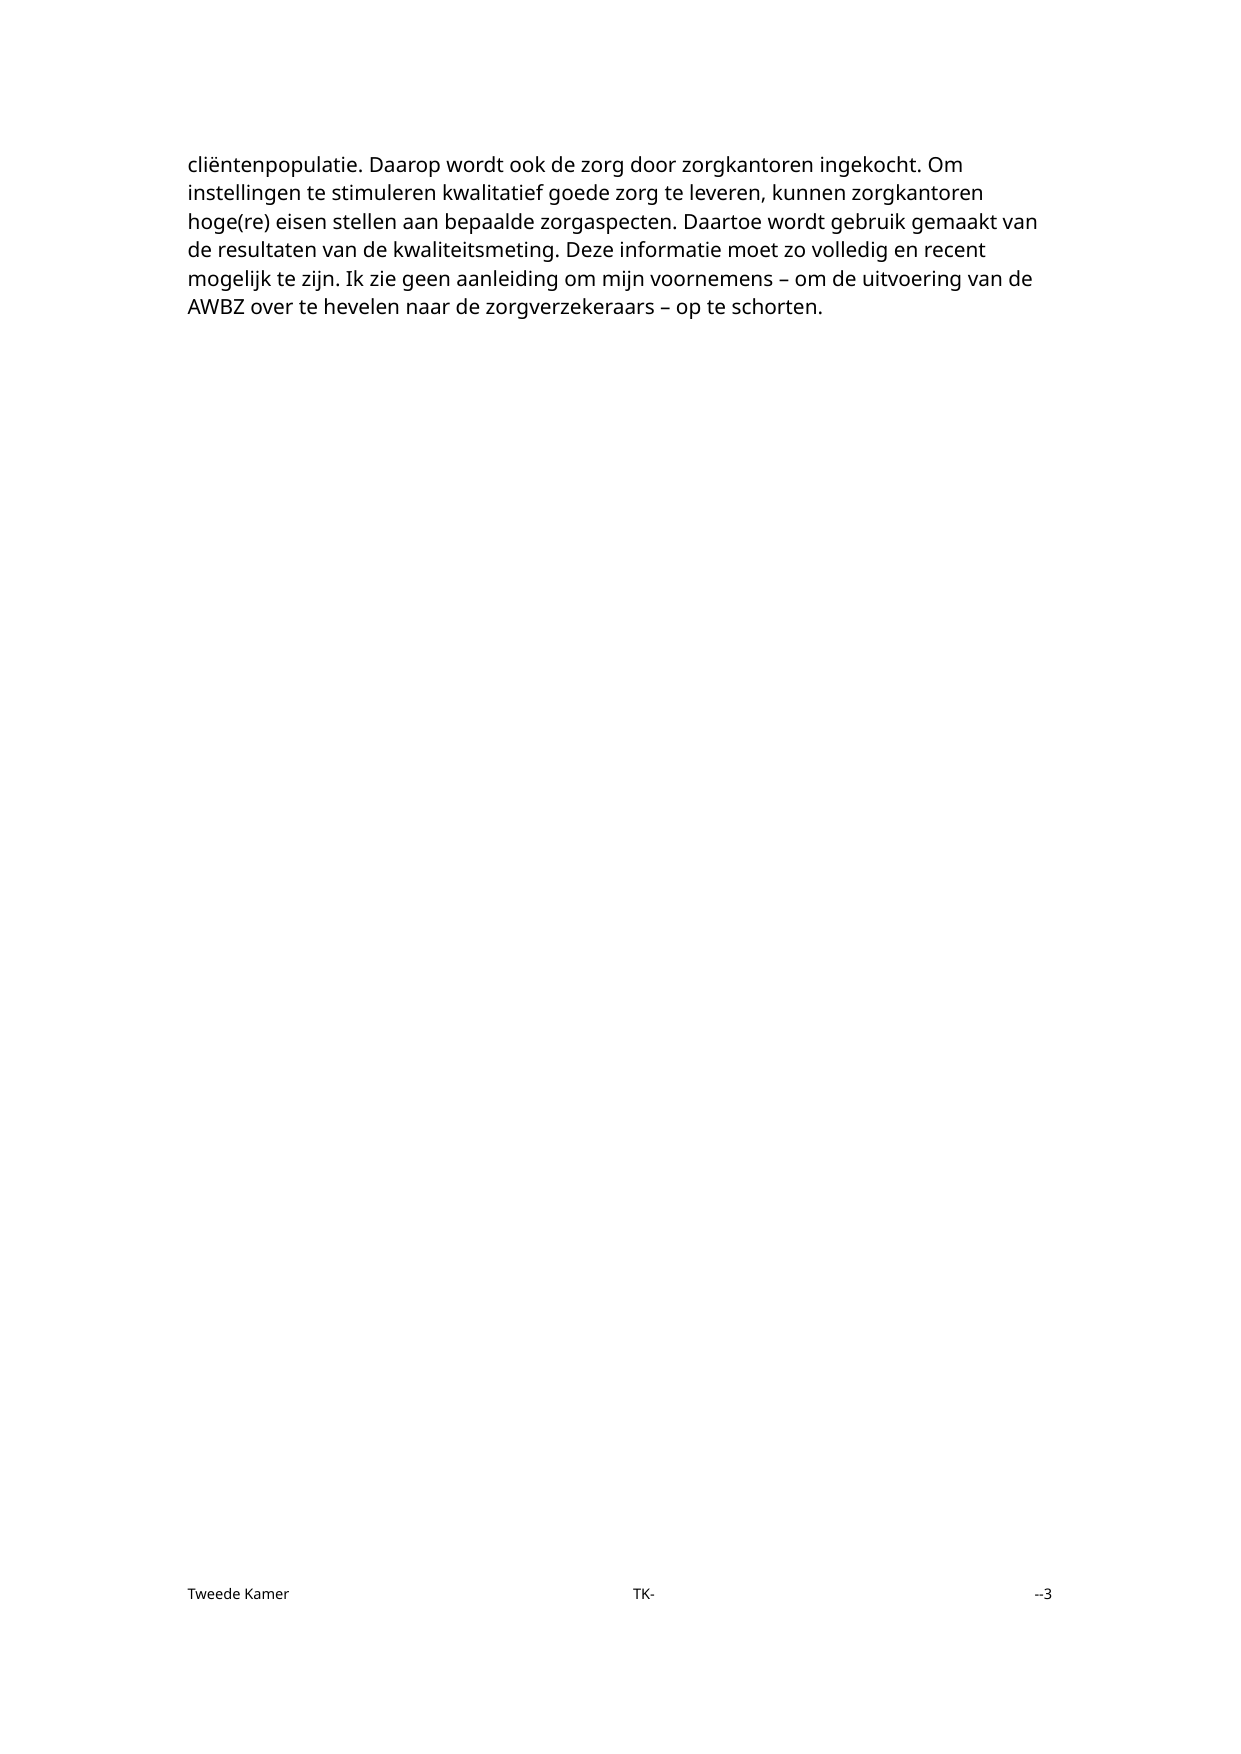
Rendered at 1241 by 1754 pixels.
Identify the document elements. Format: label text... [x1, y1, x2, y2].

text cliëntenpopulatie. Daarop wordt ook de zorg door zorgkantoren ingekocht. Om instellingen te stimuleren kwalitatief goede zorg te leveren, kunnen zorgkantoren hoge(re) eisen stellen aan bepaalde zorgaspecten. Daartoe wordt gebruik gemaakt van de resultaten van de kwaliteitsmeting. Deze informatie moet zo volledig en recent mogelijk te zijn. Ik zie geen aanleiding om mijn voornemens – om de uitvoering van de AWBZ over te hevelen naar de zorgverzekeraars – op te schorten. [187, 150, 1053, 321]
